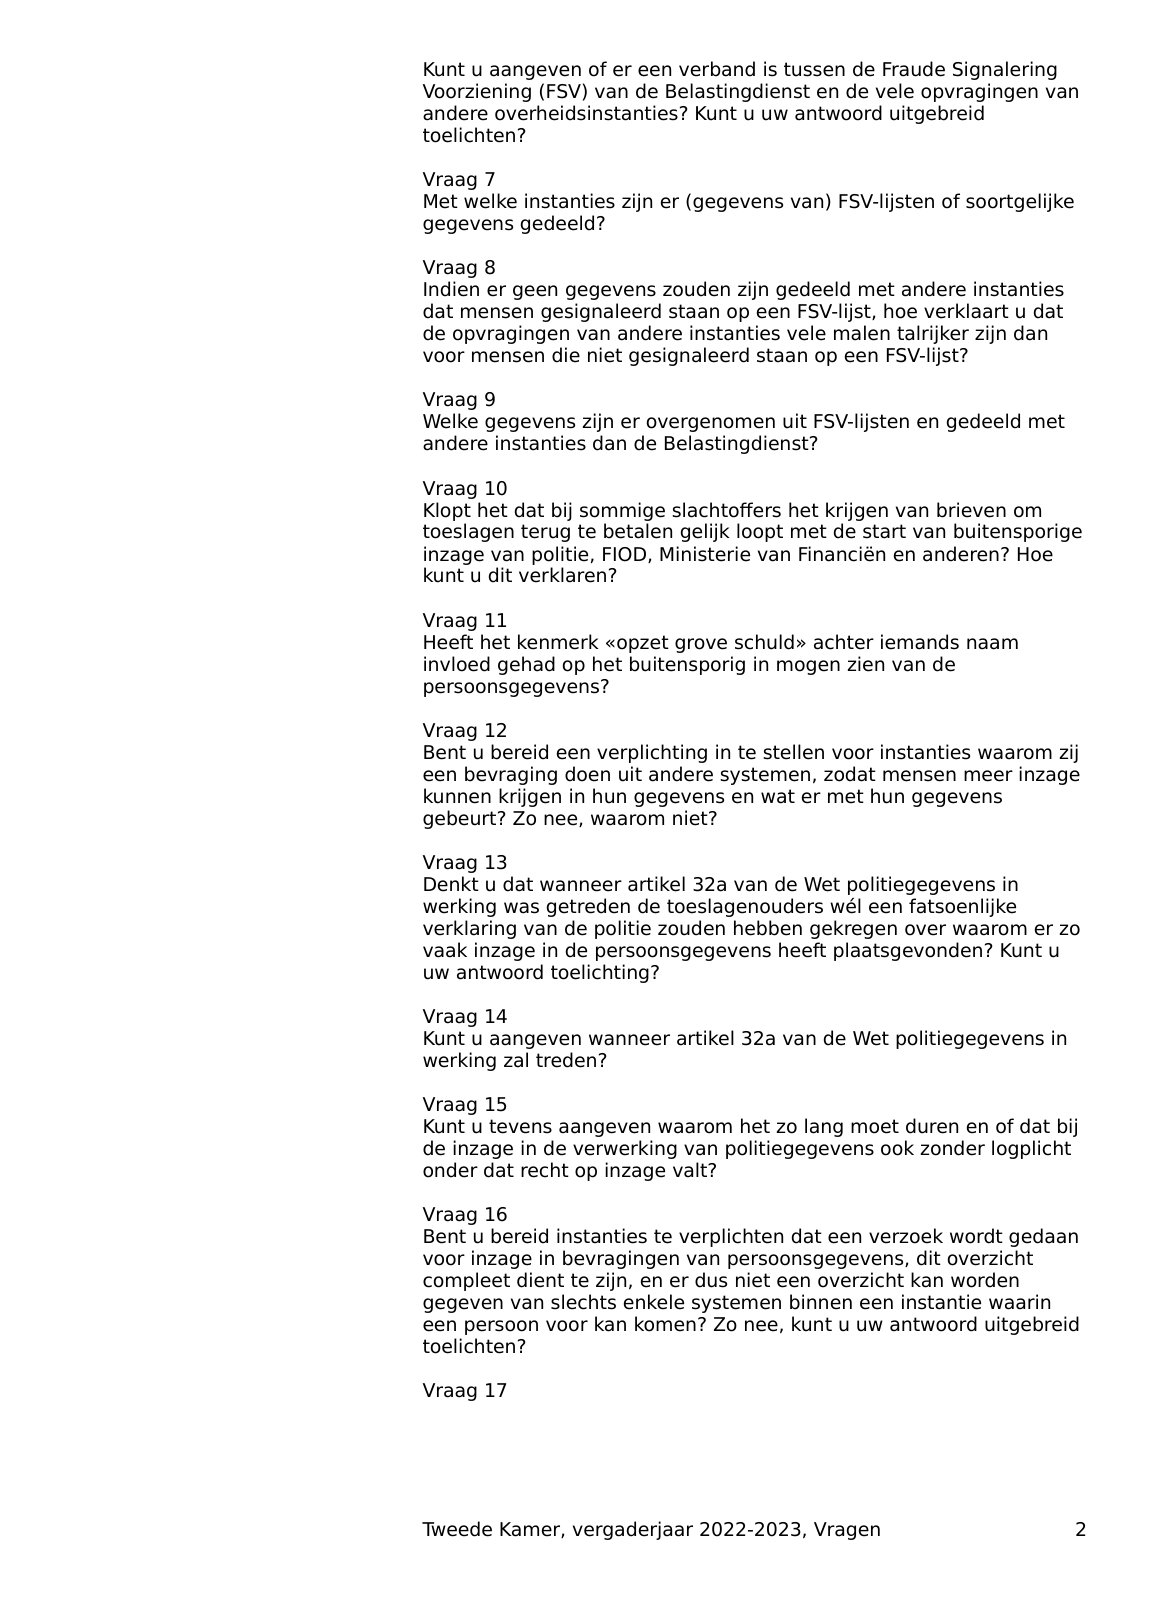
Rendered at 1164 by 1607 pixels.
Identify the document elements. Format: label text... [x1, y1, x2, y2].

text Vraag 17 [422, 1380, 1087, 1402]
text Heeft het kenmerk «opzet grove schuld» achter iemands naam invloed gehad op het buitensporig in mogen zien van de persoonsgegevens? [422, 632, 1087, 697]
text Met welke instanties zijn er (gegevens van) FSV-lijsten of soortgelijke gegevens gedeeld? [422, 191, 1087, 235]
text Kunt u tevens aangeven waarom het zo lang moet duren en of dat bij de inzage in de verwerking van politiegegevens ook zonder logplicht onder dat recht op inzage valt? [422, 1116, 1087, 1182]
text Vraag 15 [422, 1094, 1087, 1116]
text Bent u bereid instanties te verplichten dat een verzoek wordt gedaan voor inzage in bevragingen van persoonsgegevens, dit overzicht compleet dient te zijn, en er dus niet een overzicht kan worden gegeven van slechts enkele systemen binnen een instantie waarin een persoon voor kan komen? Zo nee, kunt u uw antwoord uitgebreid toelichten? [422, 1226, 1087, 1358]
text Vraag 8 [422, 257, 1087, 279]
text Vraag 14 [422, 1006, 1087, 1028]
text Vraag 10 [422, 477, 1087, 499]
text Vraag 12 [422, 720, 1087, 742]
text Kunt u aangeven of er een verband is tussen de Fraude Signalering Voorziening (FSV) van de Belastingdienst en de vele opvragingen van andere overheidsinstanties? Kunt u uw antwoord uitgebreid toelichten? [422, 59, 1087, 147]
text Denkt u dat wanneer artikel 32a van de Wet politiegegevens in werking was getreden de toeslagenouders wél een fatsoenlijke verklaring van de politie zouden hebben gekregen over waarom er zo vaak inzage in de persoonsgegevens heeft plaatsgevonden? Kunt u uw antwoord toelichting? [422, 874, 1087, 984]
text Klopt het dat bij sommige slachtoffers het krijgen van brieven om toeslagen terug te betalen gelijk loopt met de start van buitensporige inzage van politie, FIOD, Ministerie van Financiën en anderen? Hoe kunt u dit verklaren? [422, 499, 1087, 587]
text Kunt u aangeven wanneer artikel 32a van de Wet politiegegevens in werking zal treden? [422, 1028, 1087, 1072]
text Indien er geen gegevens zouden zijn gedeeld met andere instanties dat mensen gesignaleerd staan op een FSV-lijst, hoe verklaart u dat de opvragingen van andere instanties vele malen talrijker zijn dan voor mensen die niet gesignaleerd staan op een FSV-lijst? [422, 279, 1087, 367]
text Vraag 7 [422, 169, 1087, 191]
text Vraag 13 [422, 852, 1087, 874]
text Bent u bereid een verplichting in te stellen voor instanties waarom zij een bevraging doen uit andere systemen, zodat mensen meer inzage kunnen krijgen in hun gegevens en wat er met hun gegevens gebeurt? Zo nee, waarom niet? [422, 742, 1087, 829]
text Welke gegevens zijn er overgenomen uit FSV-lijsten en gedeeld met andere instanties dan de Belastingdienst? [422, 411, 1087, 455]
text Vraag 16 [422, 1204, 1087, 1226]
text Vraag 11 [422, 609, 1087, 632]
text Vraag 9 [422, 389, 1087, 411]
